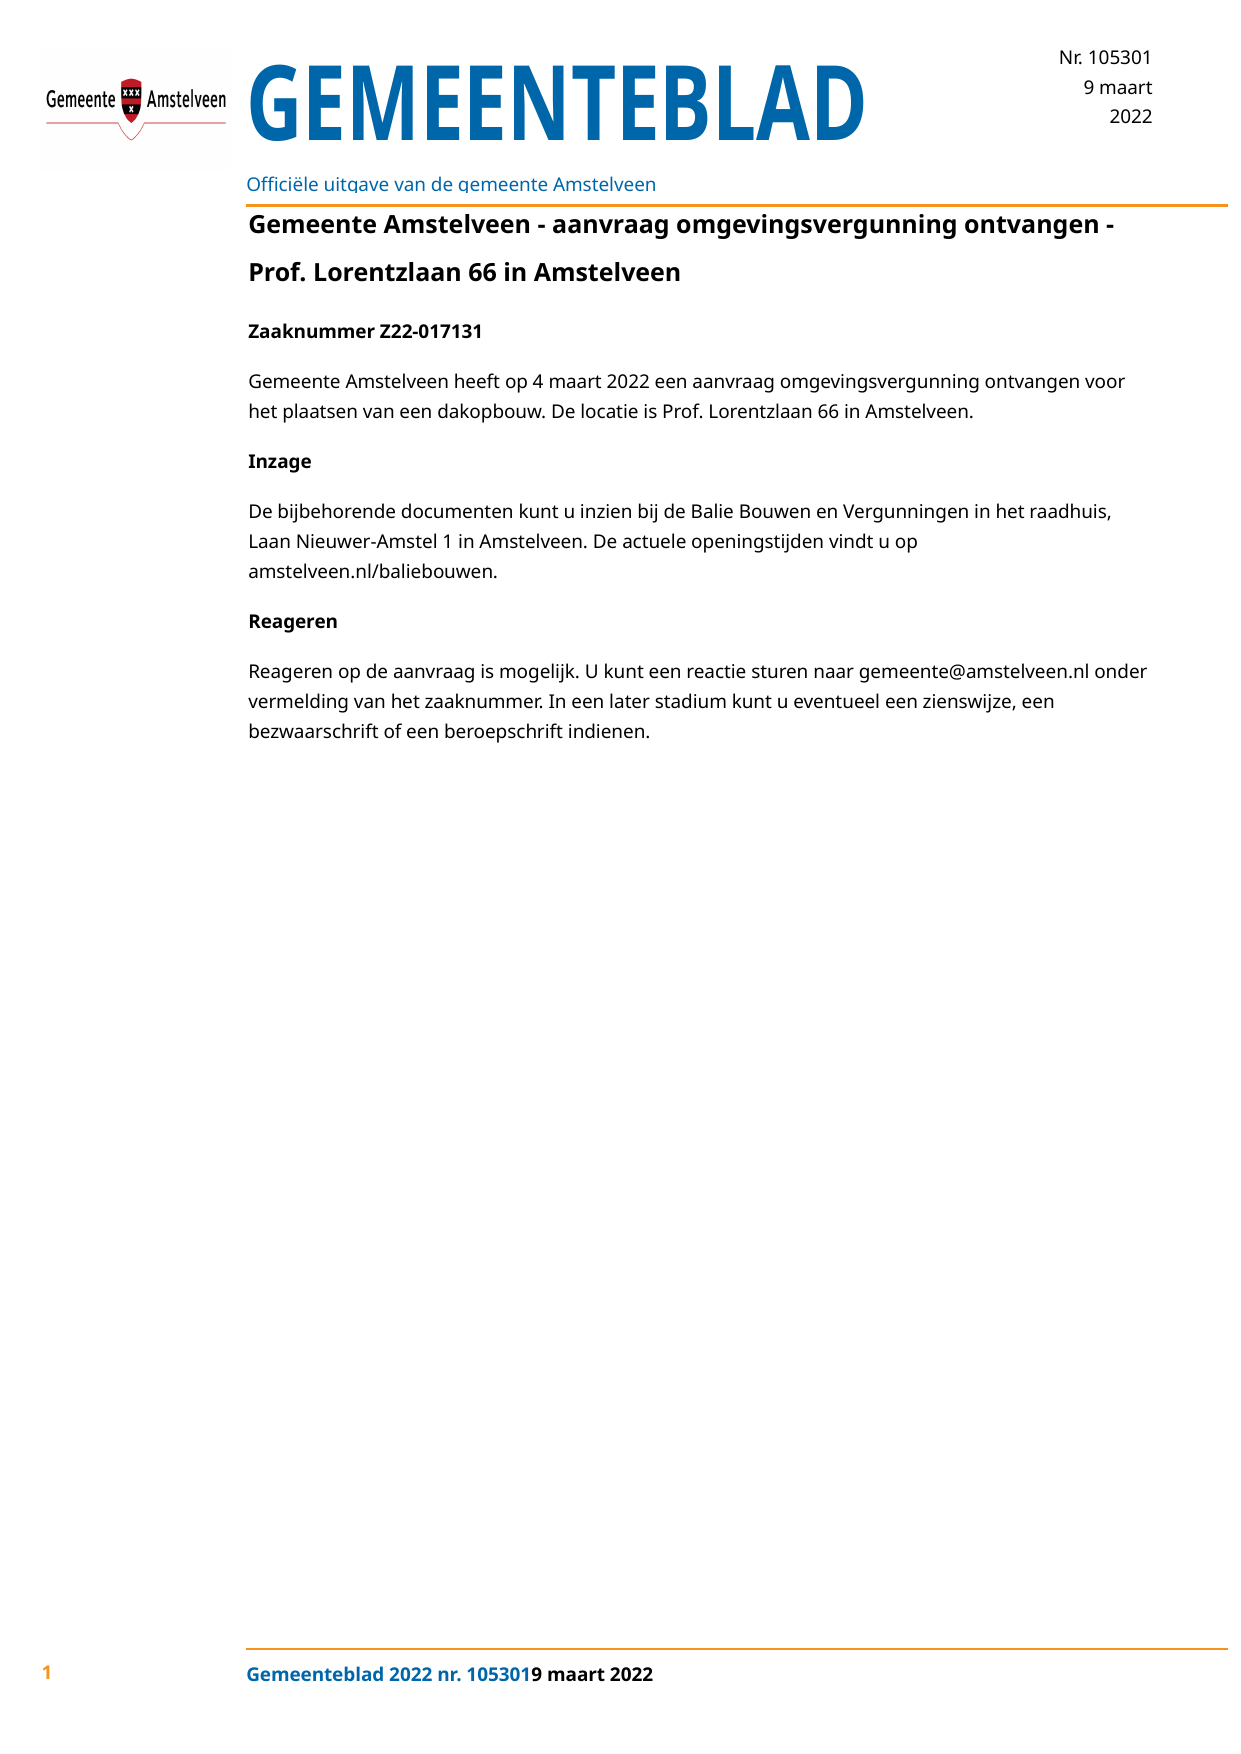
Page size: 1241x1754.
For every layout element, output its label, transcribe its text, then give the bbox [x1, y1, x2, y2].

text Gemeente Amstelveen - aanvraag omgevingsvergunning ontvangen - Prof. Lorentzlaan 66 in Amstelveen [248, 207, 1152, 288]
text Reageren [248, 608, 1152, 634]
picture [41, 47, 231, 172]
text Zaaknummer Z22-017131 [248, 318, 1152, 344]
text Gemeente Amstelveen heeft op 4 maart 2022 een aanvraag omgevingsvergunning ontvangen voor het plaatsen van een dakopbouw. De locatie is Prof. Lorentzlaan 66 in Amstelveen. [248, 368, 1152, 424]
text Inzage [248, 448, 1152, 474]
text De bijbehorende documenten kunt u inzien bij de Balie Bouwen en Vergunningen in het raadhuis, Laan Nieuwer-Amstel 1 in Amstelveen. De actuele openingstijden vindt u op amstelveen.nl/baliebouwen. [248, 499, 1152, 584]
text Reageren op de aanvraag is mogelijk. U kunt een reactie sturen naar gemeente@amstelveen.nl onder vermelding van het zaaknummer. In een later stadium kunt u eventueel een zienswijze, een bezwaarschrift of een beroepschrift indienen. [248, 659, 1152, 744]
